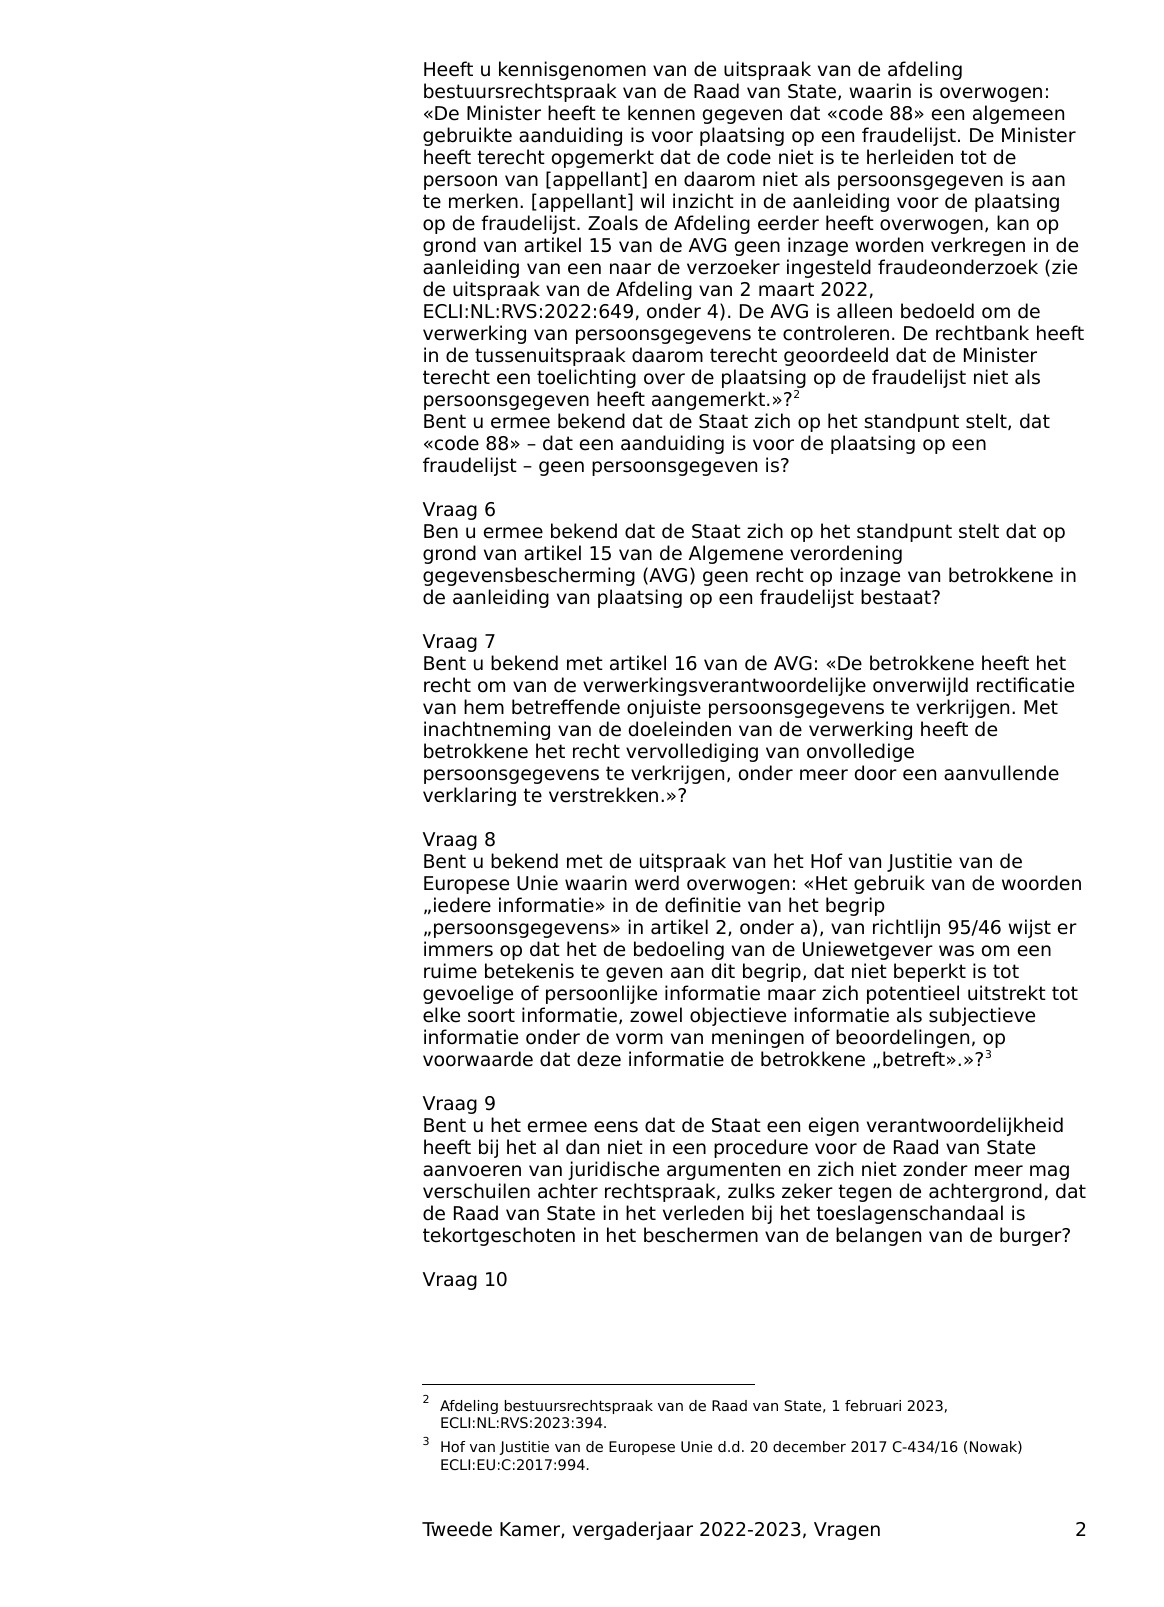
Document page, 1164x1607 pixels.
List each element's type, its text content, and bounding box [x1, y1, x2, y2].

text Ben u ermee bekend dat de Staat zich op het standpunt stelt dat op grond van artikel 15 van de Algemene verordening gegevensbescherming (AVG) geen recht op inzage van betrokkene in de aanleiding van plaatsing op een fraudelijst bestaat? [422, 521, 1087, 609]
text Hof van Justitie van de Europese Unie d.d. 20 december 2017 C-434/16 (Nowak) ECLI:EU:C:2017:994. [422, 1435, 1087, 1474]
text Bent u bekend met de uitspraak van het Hof van Justitie van de Europese Unie waarin werd overwogen: «Het gebruik van de woorden „iedere informatie» in de definitie van het begrip „persoonsgegevens» in artikel 2, onder a), van richtlijn 95/46 wijst er immers op dat het de bedoeling van de Uniewetgever was om een ruime betekenis te geven aan dit begrip, dat niet beperkt is tot gevoelige of persoonlijke informatie maar zich potentieel uitstrekt tot elke soort informatie, zowel objectieve informatie als subjectieve informatie onder de vorm van meningen of beoordelingen, op voorwaarde dat deze informatie de betrokkene „betreft».»? [422, 851, 1087, 1071]
text Afdeling bestuursrechtspraak van de Raad van State, 1 februari 2023, ECLI:NL:RVS:2023:394. [422, 1393, 1087, 1432]
text Bent u ermee bekend dat de Staat zich op het standpunt stelt, dat «code 88» – dat een aanduiding is voor de plaatsing op een fraudelijst – geen persoonsgegeven is? [422, 411, 1087, 477]
text Vraag 9 [422, 1093, 1087, 1115]
text Vraag 7 [422, 631, 1087, 653]
text Heeft u kennisgenomen van de uitspraak van de afdeling bestuursrechtspraak van de Raad van State, waarin is overwogen: «De Minister heeft te kennen gegeven dat «code 88» een algemeen gebruikte aanduiding is voor plaatsing op een fraudelijst. De Minister heeft terecht opgemerkt dat de code niet is te herleiden tot de persoon van [appellant] en daarom niet als persoonsgegeven is aan te merken. [appellant] wil inzicht in de aanleiding voor de plaatsing op de fraudelijst. Zoals de Afdeling eerder heeft overwogen, kan op grond van artikel 15 van de AVG geen inzage worden verkregen in de aanleiding van een naar de verzoeker ingesteld fraudeonderzoek (zie de uitspraak van de Afdeling van 2 maart 2022, ECLI:NL:RVS:2022:649, onder 4). De AVG is alleen bedoeld om de verwerking van persoonsgegevens te controleren. De rechtbank heeft in de tussenuitspraak daarom terecht geoordeeld dat de Minister terecht een toelichting over de plaatsing op de fraudelijst niet als persoonsgegeven heeft aangemerkt.»? [422, 59, 1087, 411]
text Vraag 8 [422, 829, 1087, 851]
text Bent u het ermee eens dat de Staat een eigen verantwoordelijkheid heeft bij het al dan niet in een procedure voor de Raad van State aanvoeren van juridische argumenten en zich niet zonder meer mag verschuilen achter rechtspraak, zulks zeker tegen de achtergrond, dat de Raad van State in het verleden bij het toeslagenschandaal is tekortgeschoten in het beschermen van de belangen van de burger? [422, 1115, 1087, 1247]
text Bent u bekend met artikel 16 van de AVG: «De betrokkene heeft het recht om van de verwerkingsverantwoordelijke onverwijld rectificatie van hem betreffende onjuiste persoonsgegevens te verkrijgen. Met inachtneming van de doeleinden van de verwerking heeft de betrokkene het recht vervollediging van onvolledige persoonsgegevens te verkrijgen, onder meer door een aanvullende verklaring te verstrekken.»? [422, 653, 1087, 807]
text Vraag 10 [422, 1269, 1087, 1291]
text Vraag 6 [422, 499, 1087, 521]
